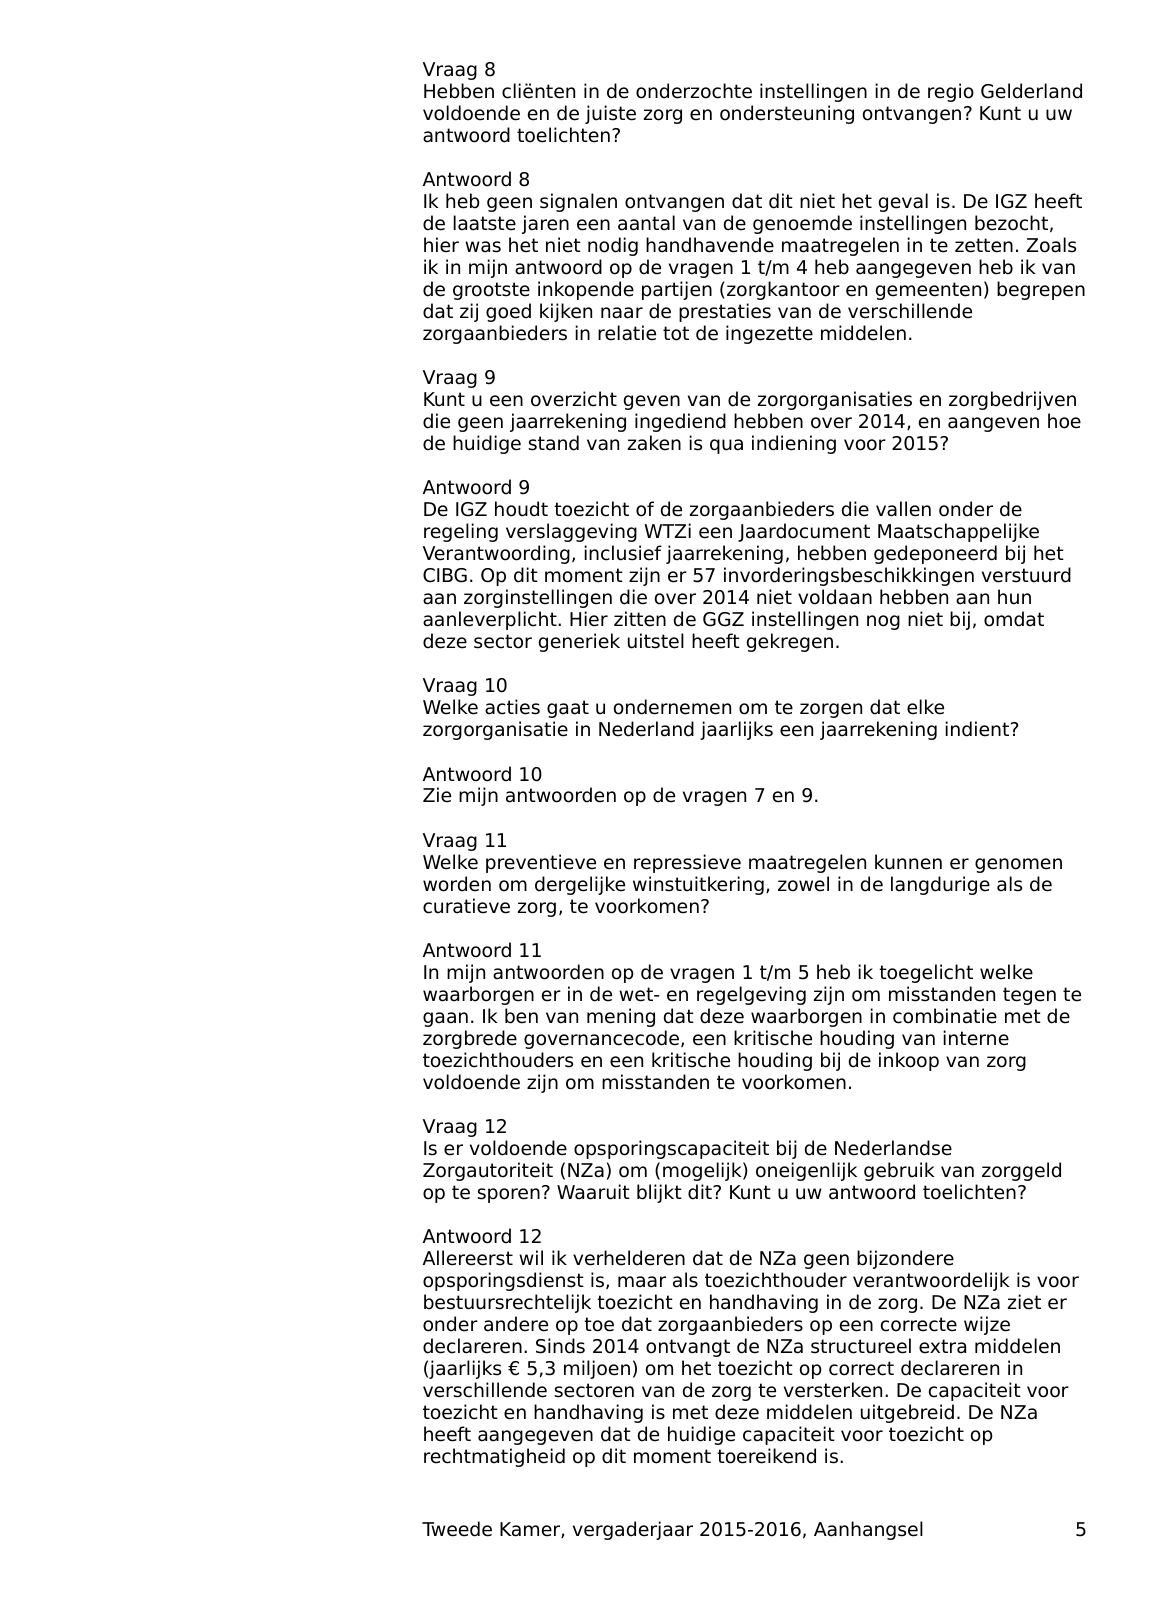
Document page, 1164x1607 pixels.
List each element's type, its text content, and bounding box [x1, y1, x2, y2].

text Vraag 8 [422, 59, 1087, 81]
text Welke acties gaat u ondernemen om te zorgen dat elke zorgorganisatie in Nederland jaarlijks een jaarrekening indient? [422, 697, 1087, 741]
text De IGZ houdt toezicht of de zorgaanbieders die vallen onder de regeling verslaggeving WTZi een Jaardocument Maatschappelijke Verantwoording, inclusief jaarrekening, hebben gedeponeerd bij het CIBG. Op dit moment zijn er 57 invorderingsbeschikkingen verstuurd aan zorginstellingen die over 2014 niet voldaan hebben aan hun aanleverplicht. Hier zitten de GGZ instellingen nog niet bij, omdat deze sector generiek uitstel heeft gekregen. [422, 499, 1087, 653]
text Vraag 10 [422, 675, 1087, 697]
text Antwoord 9 [422, 477, 1087, 499]
text Vraag 12 [422, 1116, 1087, 1138]
text Antwoord 10 [422, 763, 1087, 785]
text Allereerst wil ik verhelderen dat de NZa geen bijzondere opsporingsdienst is, maar als toezichthouder verantwoordelijk is voor bestuursrechtelijk toezicht en handhaving in de zorg. De NZa ziet er onder andere op toe dat zorgaanbieders op een correcte wijze declareren. Sinds 2014 ontvangt de NZa structureel extra middelen (jaarlijks € 5,3 miljoen) om het toezicht op correct declareren in verschillende sectoren van de zorg te versterken. De capaciteit voor toezicht en handhaving is met deze middelen uitgebreid. De NZa heeft aangegeven dat de huidige capaciteit voor toezicht op rechtmatigheid op dit moment toereikend is. [422, 1248, 1087, 1468]
text Antwoord 8 [422, 169, 1087, 191]
text Vraag 9 [422, 367, 1087, 389]
text Is er voldoende opsporingscapaciteit bij de Nederlandse Zorgautoriteit (NZa) om (mogelijk) oneigenlijk gebruik van zorggeld op te sporen? Waaruit blijkt dit? Kunt u uw antwoord toelichten? [422, 1138, 1087, 1204]
text Antwoord 11 [422, 940, 1087, 962]
text Antwoord 12 [422, 1226, 1087, 1248]
text Hebben cliënten in de onderzochte instellingen in de regio Gelderland voldoende en de juiste zorg en ondersteuning ontvangen? Kunt u uw antwoord toelichten? [422, 81, 1087, 147]
text In mijn antwoorden op de vragen 1 t/m 5 heb ik toegelicht welke waarborgen er in de wet- en regelgeving zijn om misstanden tegen te gaan. Ik ben van mening dat deze waarborgen in combinatie met de zorgbrede governancecode, een kritische houding van interne toezichthouders en een kritische houding bij de inkoop van zorg voldoende zijn om misstanden te voorkomen. [422, 962, 1087, 1093]
text Vraag 11 [422, 829, 1087, 852]
text Welke preventieve en repressieve maatregelen kunnen er genomen worden om dergelijke winstuitkering, zowel in de langdurige als de curatieve zorg, te voorkomen? [422, 852, 1087, 917]
text Ik heb geen signalen ontvangen dat dit niet het geval is. De IGZ heeft de laatste jaren een aantal van de genoemde instellingen bezocht, hier was het niet nodig handhavende maatregelen in te zetten. Zoals ik in mijn antwoord op de vragen 1 t/m 4 heb aangegeven heb ik van de grootste inkopende partijen (zorgkantoor en gemeenten) begrepen dat zij goed kijken naar de prestaties van de verschillende zorgaanbieders in relatie tot de ingezette middelen. [422, 191, 1087, 345]
text Kunt u een overzicht geven van de zorgorganisaties en zorgbedrijven die geen jaarrekening ingediend hebben over 2014, en aangeven hoe de huidige stand van zaken is qua indiening voor 2015? [422, 389, 1087, 455]
text Zie mijn antwoorden op de vragen 7 en 9. [422, 785, 1087, 807]
